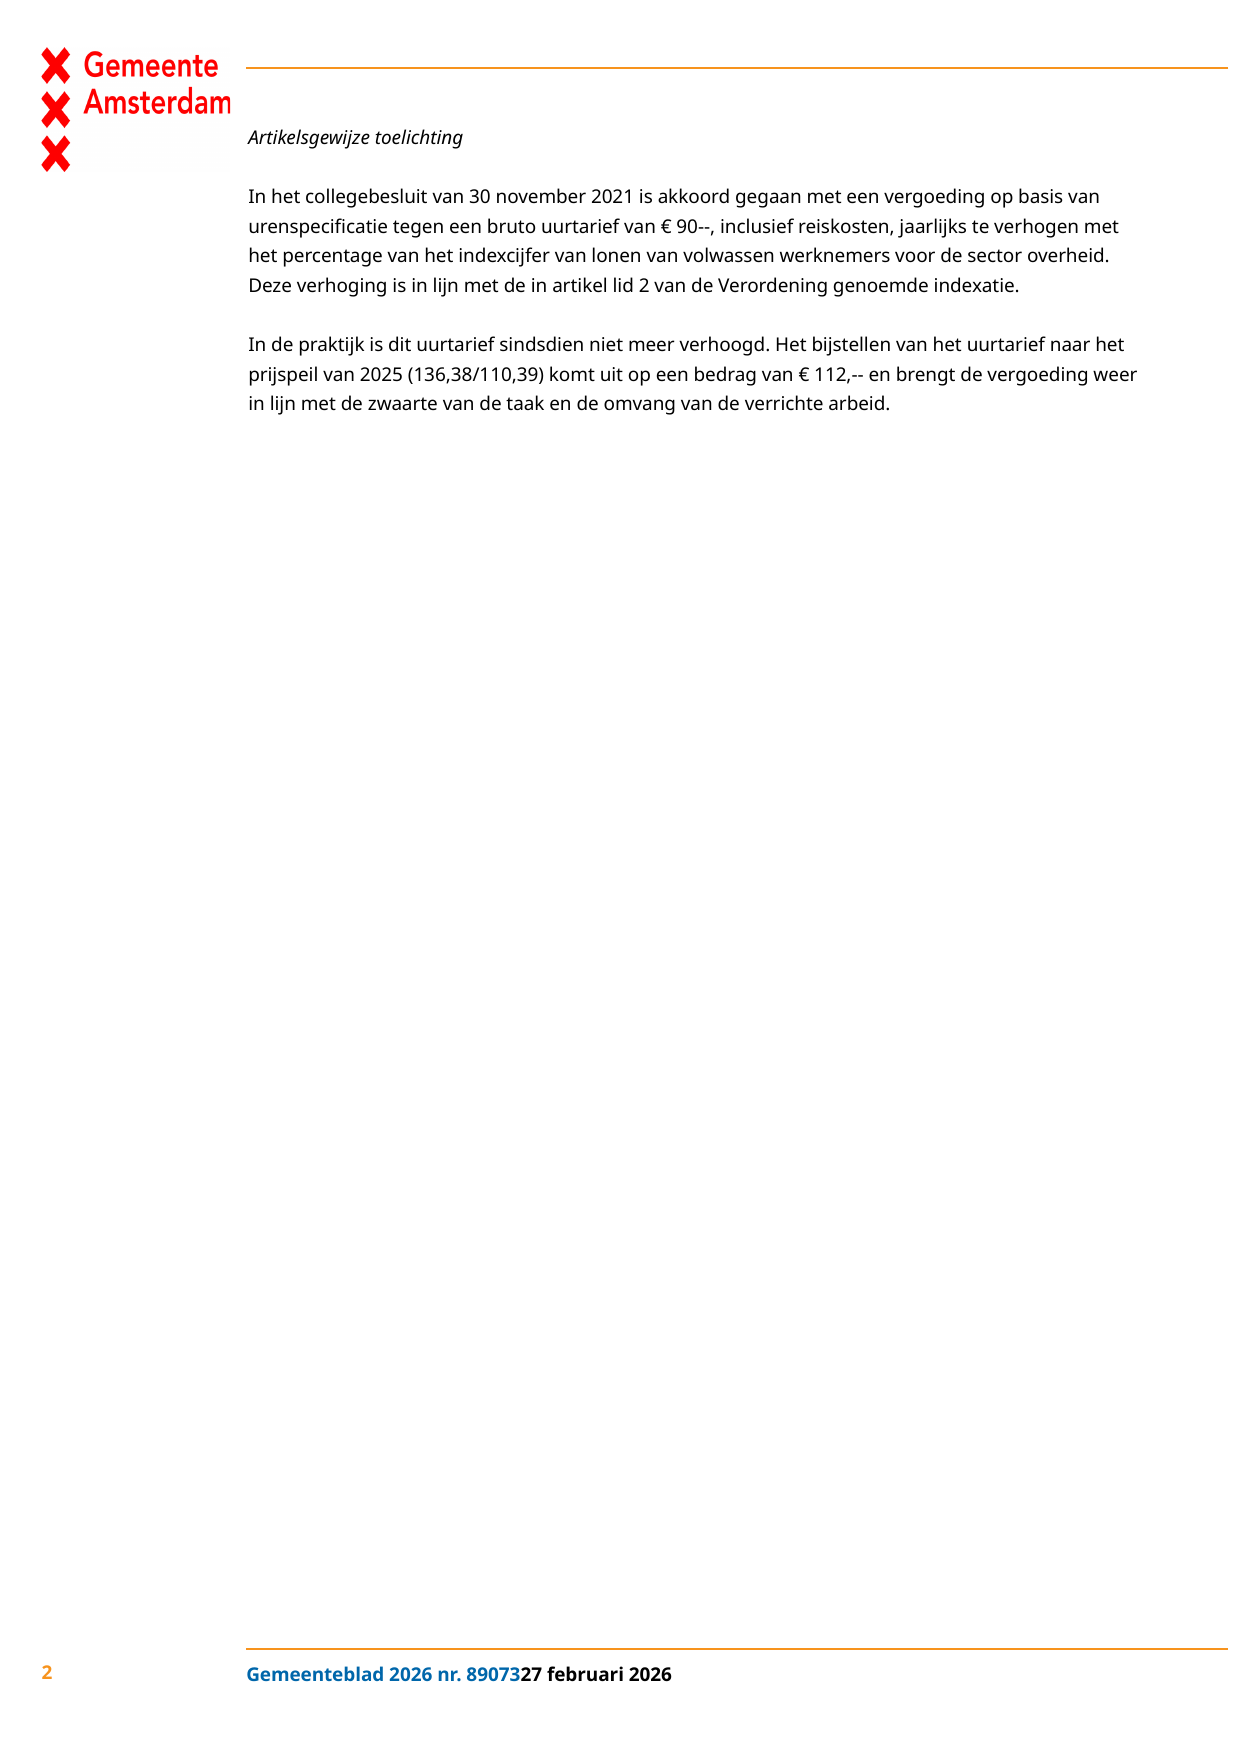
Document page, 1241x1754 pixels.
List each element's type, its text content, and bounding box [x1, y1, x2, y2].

text Artikelsgewijze toelichting [248, 124, 1152, 150]
text In de praktijk is dit uurtarief sindsdien niet meer verhoogd. Het bijstellen van het uurtarief naar het prijspeil van 2025 (136,38/110,39) komt uit op een bedrag van € 112,-- en brengt de vergoeding weer in lijn met de zwaarte van de taak en de omvang van de verrichte arbeid. [248, 331, 1152, 416]
picture [41, 47, 231, 172]
text In het collegebesluit van 30 november 2021 is akkoord gegaan met een vergoeding op basis van urenspecificatie tegen een bruto uurtarief van € 90--, inclusief reiskosten, jaarlijks te verhogen met het percentage van het indexcijfer van lonen van volwassen werknemers voor de sector overheid. Deze verhoging is in lijn met de in artikel lid 2 van de Verordening genoemde indexatie. [248, 183, 1152, 298]
